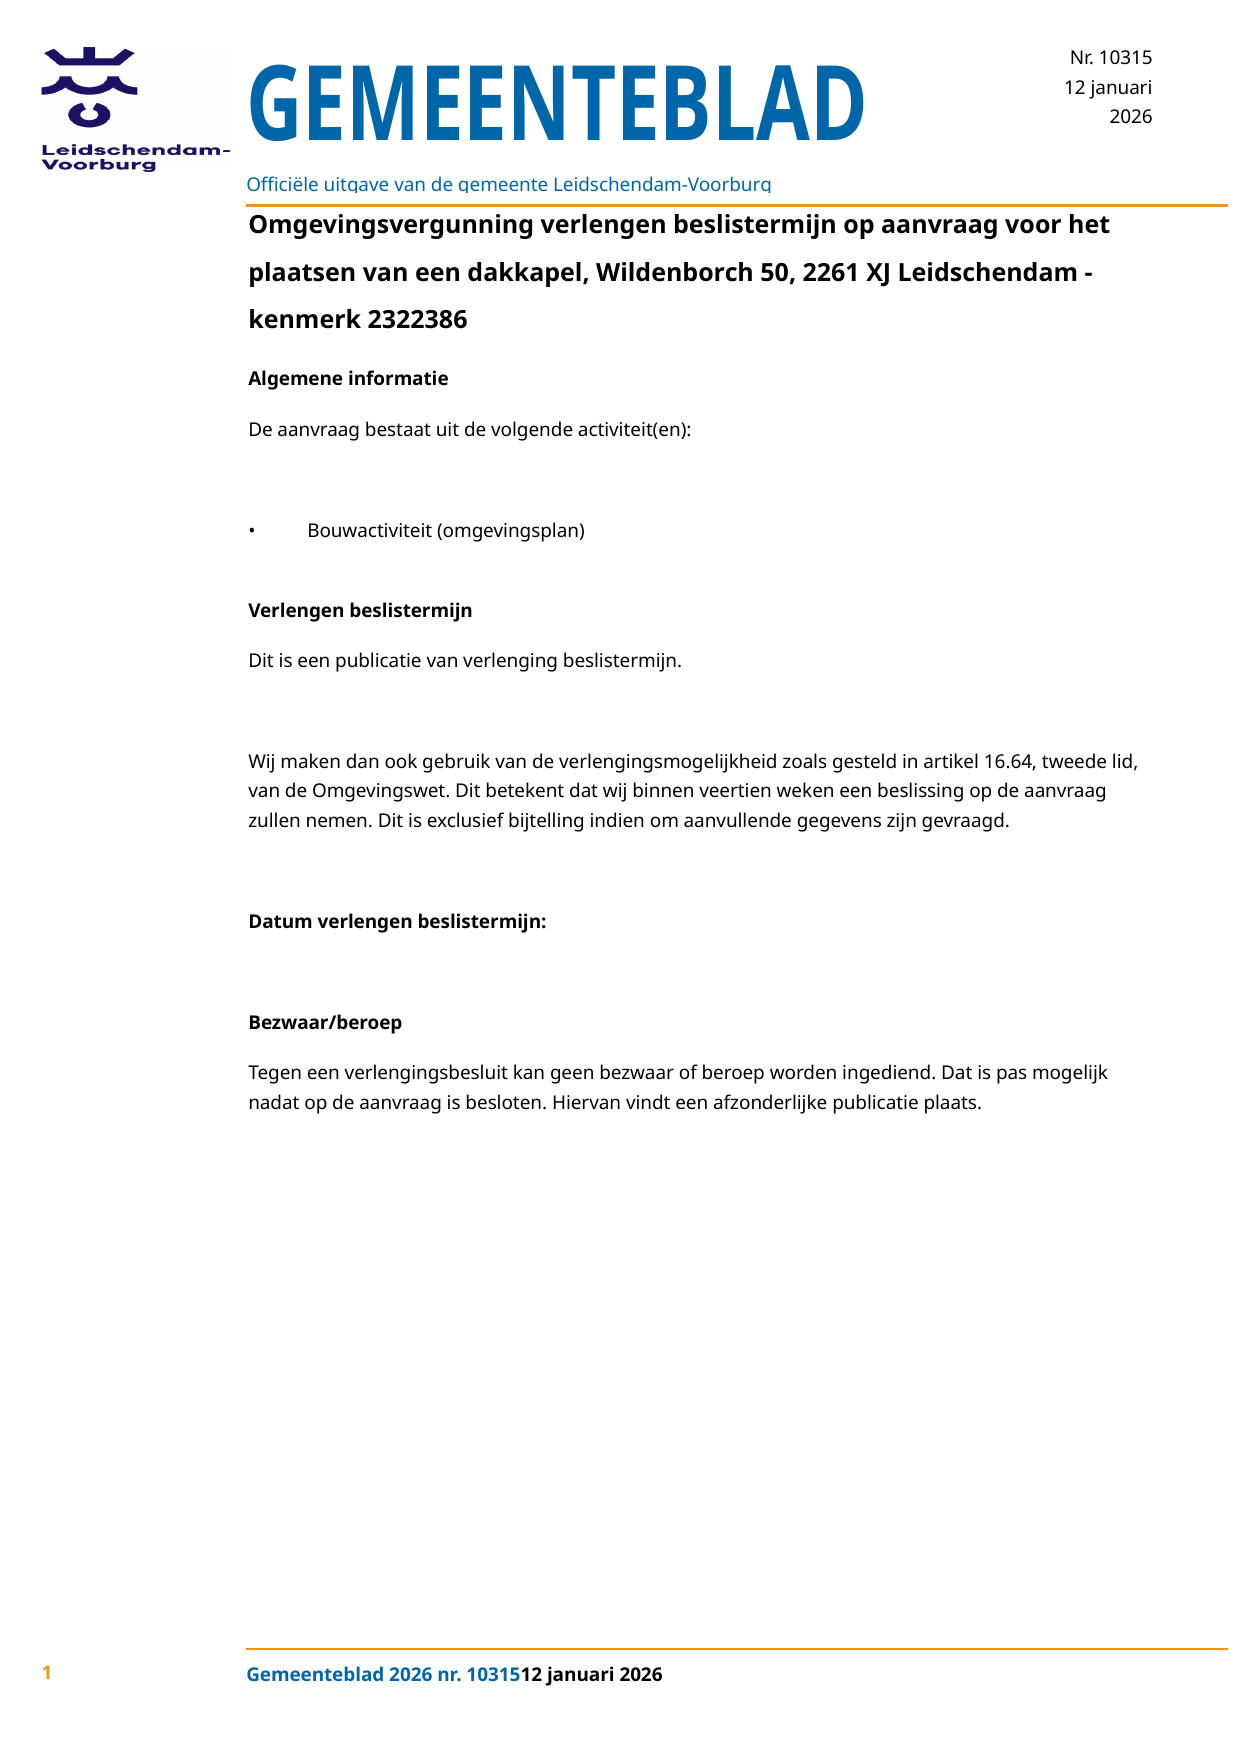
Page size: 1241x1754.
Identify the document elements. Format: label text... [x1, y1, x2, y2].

text Omgevingsvergunning verlengen beslistermijn op aanvraag voor het plaatsen van een dakkapel, Wildenborch 50, 2261 XJ Leidschendam - kenmerk 2322386 [248, 207, 1152, 336]
text Wij maken dan ook gebruik van de verlengingsmogelijkheid zoals gesteld in artikel 16.64, tweede lid, van de Omgevingswet. Dit betekent dat wij binnen veertien weken een beslissing op de aanvraag zullen nemen. Dit is exclusief bijtelling indien om aanvullende gegevens zijn gevraagd. [248, 748, 1152, 833]
text Algemene informatie [248, 366, 1152, 391]
text Datum verlengen beslistermijn: [248, 908, 1152, 934]
text Dit is een publicatie van verlenging beslistermijn. [248, 647, 1152, 673]
text Verlengen beslistermijn [248, 597, 1152, 622]
picture [41, 47, 231, 172]
list Bouwactiviteit (omgevingsplan) [248, 517, 1152, 542]
text Tegen een verlengingsbesluit kan geen bezwaar of beroep worden ingediend. Dat is pas mogelijk nadat op de aanvraag is besloten. Hiervan vindt een afzonderlijke publicatie plaats. [248, 1059, 1152, 1114]
text De aanvraag bestaat uit de volgende activiteit(en): [248, 416, 1152, 442]
text Bezwaar/beroep [248, 1009, 1152, 1034]
